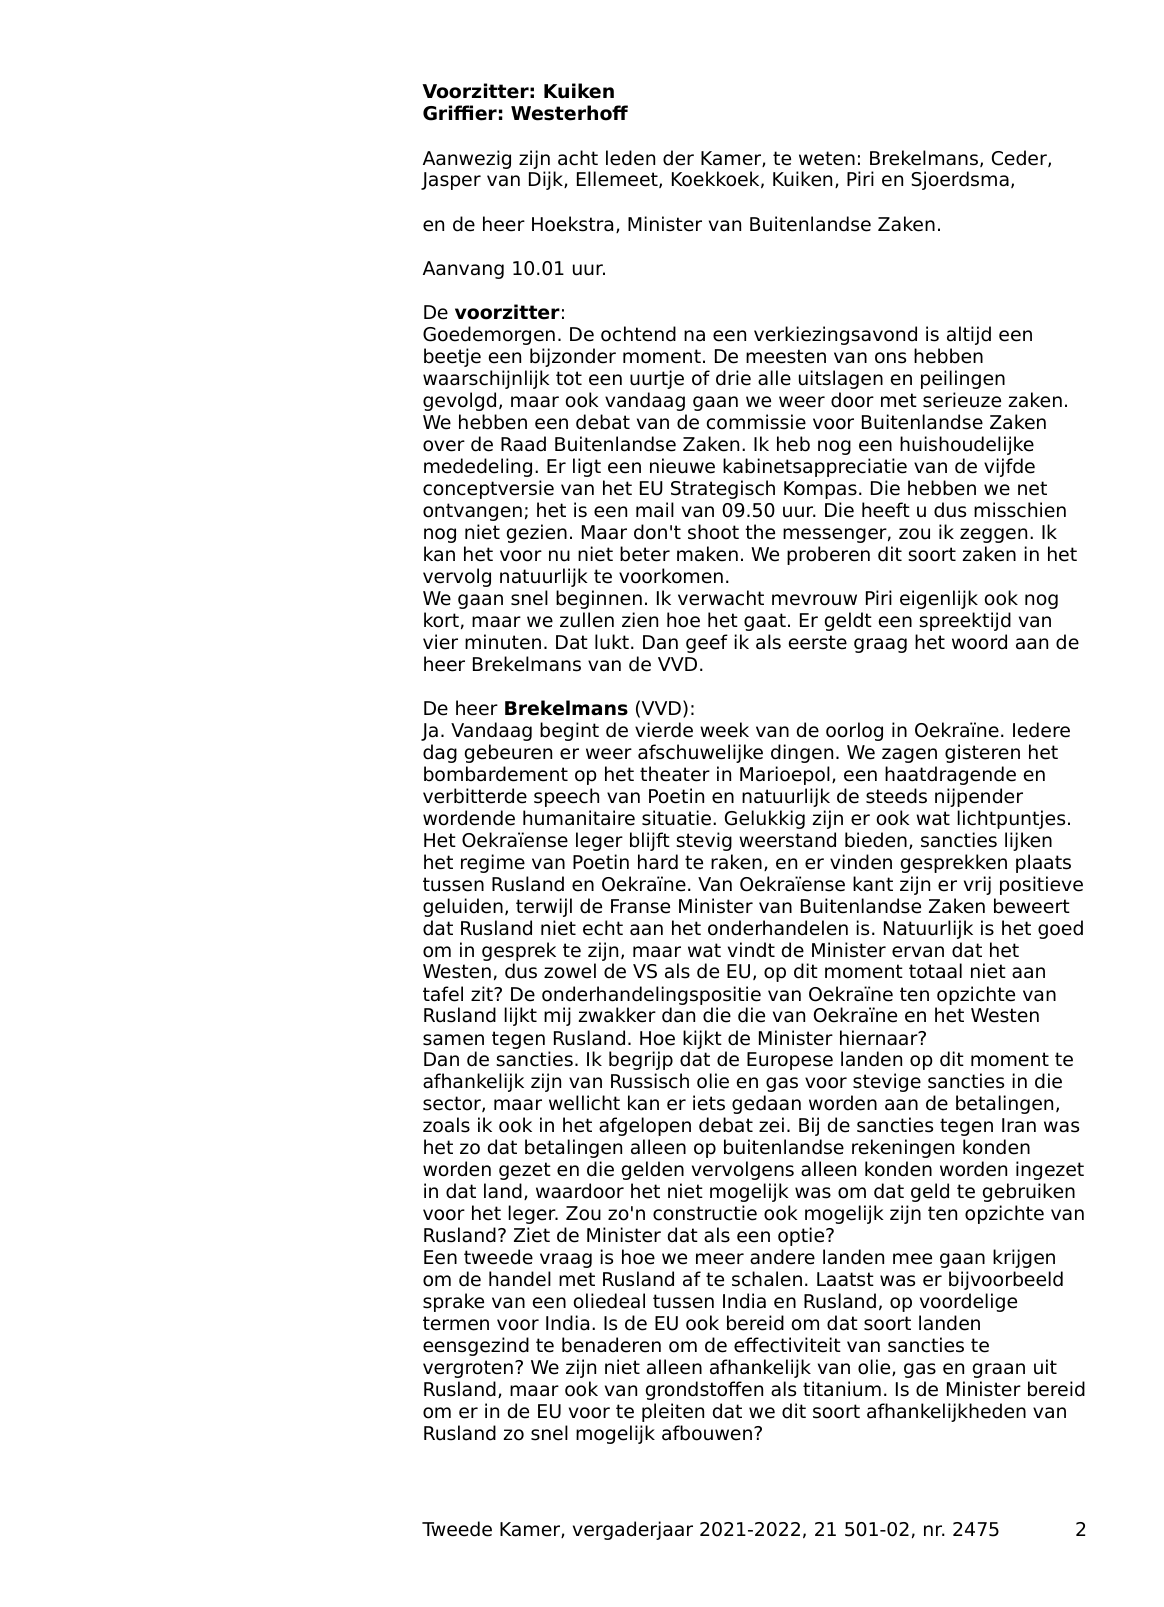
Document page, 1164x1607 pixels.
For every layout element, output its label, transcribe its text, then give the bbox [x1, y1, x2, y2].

text Aanwezig zijn acht leden der Kamer, te weten: Brekelmans, Ceder, Jasper van Dijk, Ellemeet, Koekkoek, Kuiken, Piri en Sjoerdsma, [422, 147, 1087, 191]
text Aanvang 10.01 uur. [422, 258, 1087, 280]
text De voorzitter: [422, 302, 1087, 324]
text Een tweede vraag is hoe we meer andere landen mee gaan krijgen om de handel met Rusland af te schalen. Laatst was er bijvoorbeeld sprake van een oliedeal tussen India en Rusland, op voordelige termen voor India. Is de EU ook bereid om dat soort landen eensgezind te benaderen om de effectiviteit van sancties te vergroten? We zijn niet alleen afhankelijk van olie, gas en graan uit Rusland, maar ook van grondstoffen als titanium. Is de Minister bereid om er in de EU voor te pleiten dat we dit soort afhankelijkheden van Rusland zo snel mogelijk afbouwen? [422, 1247, 1087, 1445]
text De heer Brekelmans (VVD): [422, 698, 1087, 720]
text Griffier: Westerhoff [422, 103, 1087, 125]
text We gaan snel beginnen. Ik verwacht mevrouw Piri eigenlijk ook nog kort, maar we zullen zien hoe het gaat. Er geldt een spreektijd van vier minuten. Dat lukt. Dan geef ik als eerste graag het woord aan de heer Brekelmans van de VVD. [422, 588, 1087, 676]
text Dan de sancties. Ik begrijp dat de Europese landen op dit moment te afhankelijk zijn van Russisch olie en gas voor stevige sancties in die sector, maar wellicht kan er iets gedaan worden aan de betalingen, zoals ik ook in het afgelopen debat zei. Bij de sancties tegen Iran was het zo dat betalingen alleen op buitenlandse rekeningen konden worden gezet en die gelden vervolgens alleen konden worden ingezet in dat land, waardoor het niet mogelijk was om dat geld te gebruiken voor het leger. Zou zo'n constructie ook mogelijk zijn ten opzichte van Rusland? Ziet de Minister dat als een optie? [422, 1049, 1087, 1247]
text en de heer Hoekstra, Minister van Buitenlandse Zaken. [422, 213, 1087, 236]
text Voorzitter: Kuiken [422, 81, 1087, 103]
text Goedemorgen. De ochtend na een verkiezingsavond is altijd een beetje een bijzonder moment. De meesten van ons hebben waarschijnlijk tot een uurtje of drie alle uitslagen en peilingen gevolgd, maar ook vandaag gaan we weer door met serieuze zaken. We hebben een debat van de commissie voor Buitenlandse Zaken over de Raad Buitenlandse Zaken. Ik heb nog een huishoudelijke mededeling. Er ligt een nieuwe kabinetsappreciatie van de vijfde conceptversie van het EU Strategisch Kompas. Die hebben we net ontvangen; het is een mail van 09.50 uur. Die heeft u dus misschien nog niet gezien. Maar don't shoot the messenger, zou ik zeggen. Ik kan het voor nu niet beter maken. We proberen dit soort zaken in het vervolg natuurlijk te voorkomen. [422, 324, 1087, 588]
text Ja. Vandaag begint de vierde week van de oorlog in Oekraïne. Iedere dag gebeuren er weer afschuwelijke dingen. We zagen gisteren het bombardement op het theater in Marioepol, een haatdragende en verbitterde speech van Poetin en natuurlijk de steeds nijpender wordende humanitaire situatie. Gelukkig zijn er ook wat lichtpuntjes. Het Oekraïense leger blijft stevig weerstand bieden, sancties lijken het regime van Poetin hard te raken, en er vinden gesprekken plaats tussen Rusland en Oekraïne. Van Oekraïense kant zijn er vrij positieve geluiden, terwijl de Franse Minister van Buitenlandse Zaken beweert dat Rusland niet echt aan het onderhandelen is. Natuurlijk is het goed om in gesprek te zijn, maar wat vindt de Minister ervan dat het Westen, dus zowel de VS als de EU, op dit moment totaal niet aan tafel zit? De onderhandelingspositie van Oekraïne ten opzichte van Rusland lijkt mij zwakker dan die die van Oekraïne en het Westen samen tegen Rusland. Hoe kijkt de Minister hiernaar? [422, 720, 1087, 1049]
